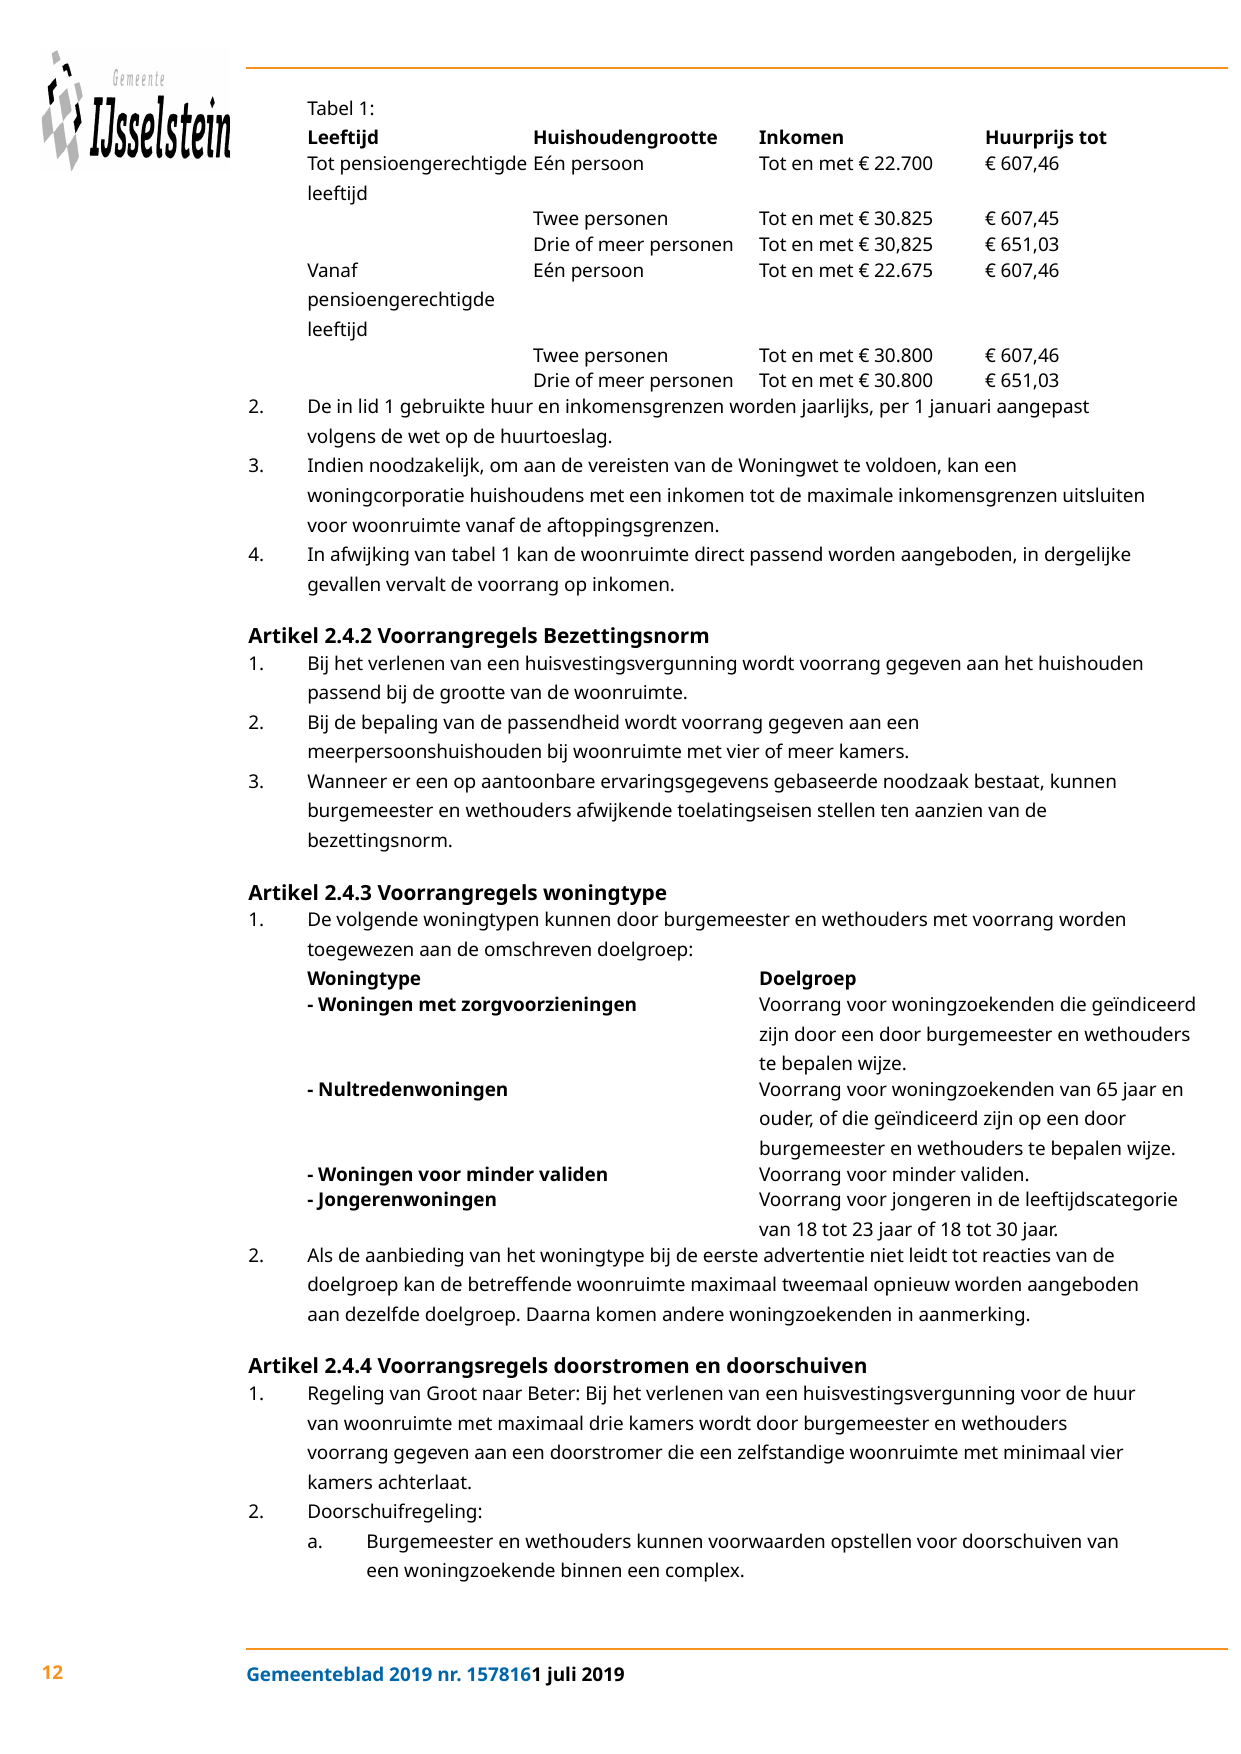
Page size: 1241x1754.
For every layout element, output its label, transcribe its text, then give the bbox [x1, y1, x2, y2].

table_cell Tot en met € 30.825 [759, 206, 985, 231]
table_cell Twee personen [533, 206, 759, 231]
table_cell Eén persoon [533, 150, 759, 206]
table_cell - Jongerenwoningen [307, 1187, 759, 1242]
table_cell - Nultredenwoningen [307, 1076, 759, 1161]
table_cell € 651,03 [985, 231, 1211, 257]
table_cell [307, 342, 533, 368]
table_cell Twee personen [533, 342, 759, 368]
list De in lid 1 gebruikte huur en inkomensgrenzen worden jaarlijks, per 1 januari aangepast volgens de wet op de huurtoeslag. [248, 393, 1152, 449]
table_header Leeftijd [307, 125, 533, 150]
table_cell € 607,45 [985, 206, 1211, 231]
table_cell Voorrang voor woningzoekenden die geïndiceerd zijn door een door burgemeester en wethouders te bepalen wijze. [759, 991, 1211, 1076]
text Artikel 2.4.3 Voorrangregels woningtype [248, 878, 1152, 906]
text Artikel 2.4.2 Voorrangregels Bezettingsnorm [248, 621, 1152, 650]
table_header Huishoudengrootte [533, 125, 759, 150]
picture [41, 47, 231, 172]
table_cell Tot pensioengerechtigde leeftijd [307, 150, 533, 206]
list In afwijking van tabel 1 kan de woonruimte direct passend worden aangeboden, in dergelijke gevallen vervalt de voorrang op inkomen. [248, 541, 1152, 597]
table_header Inkomen [759, 125, 985, 150]
table_cell Tot en met € 22.675 [759, 257, 985, 342]
list Doorschuifregeling: [248, 1498, 1152, 1524]
table_cell € 607,46 [985, 150, 1211, 206]
table_cell [307, 231, 533, 257]
list Burgemeester en wethouders kunnen voorwaarden opstellen voor doorschuiven van een woningzoekende binnen een complex. [307, 1528, 1152, 1583]
table_cell - Woningen met zorgvoorzieningen [307, 991, 759, 1076]
list De volgende woningtypen kunnen door burgemeester en wethouders met voorrang worden toegewezen aan de omschreven doelgroep: [248, 906, 1152, 961]
table_header Woningtype [307, 965, 759, 991]
table_cell Voorrang voor woningzoekenden van 65 jaar en ouder, of die geïndiceerd zijn op een door burgemeester en wethouders te bepalen wijze. [759, 1076, 1211, 1161]
table_header Doelgroep [759, 965, 1211, 991]
table_header Huurprijs tot [985, 125, 1211, 150]
table_cell € 607,46 [985, 257, 1211, 342]
table_cell Tot en met € 22.700 [759, 150, 985, 206]
table_cell [307, 206, 533, 231]
table_cell Tot en met € 30.800 [759, 368, 985, 393]
table_cell Tot en met € 30.800 [759, 342, 985, 368]
text Artikel 2.4.4 Voorrangsregels doorstromen en doorschuiven [248, 1352, 1152, 1380]
table_cell Tot en met € 30,825 [759, 231, 985, 257]
list Bij de bepaling van de passendheid wordt voorrang gegeven aan een meerpersoonshuishouden bij woonruimte met vier of meer kamers. [248, 709, 1152, 764]
table_cell [307, 368, 533, 393]
table_cell € 651,03 [985, 368, 1211, 393]
table_cell Drie of meer personen [533, 368, 759, 393]
table_cell Drie of meer personen [533, 231, 759, 257]
list Regeling van Groot naar Beter: Bij het verlenen van een huisvestingsvergunning voor de huur van woonruimte met maximaal drie kamers wordt door burgemeester en wethouders voorrang gegeven aan een doorstromer die een zelfstandige woonruimte met minimaal vier kamers achterlaat. [248, 1380, 1152, 1494]
table_cell € 607,46 [985, 342, 1211, 368]
table_cell - Woningen voor minder validen [307, 1161, 759, 1187]
table_cell Voorrang voor jongeren in de leeftijdscategorie van 18 tot 23 jaar of 18 tot 30 jaar. [759, 1187, 1211, 1242]
table_cell Voorrang voor minder validen. [759, 1161, 1211, 1187]
table_cell Vanaf pensioengerechtigde leeftijd [307, 257, 533, 342]
table_cell Eén persoon [533, 257, 759, 342]
list Wanneer er een op aantoonbare ervaringsgegevens gebaseerde noodzaak bestaat, kunnen burgemeester en wethouders afwijkende toelatingseisen stellen ten aanzien van de bezettingsnorm. [248, 768, 1152, 853]
list Bij het verlenen van een huisvestingsvergunning wordt voorrang gegeven aan het huishouden passend bij de grootte van de woonruimte. [248, 650, 1152, 705]
list Tabel 1: [248, 95, 1152, 121]
list Indien noodzakelijk, om aan de vereisten van de Woningwet te voldoen, kan een woningcorporatie huishoudens met een inkomen tot de maximale inkomensgrenzen uitsluiten voor woonruimte vanaf de aftoppingsgrenzen. [248, 453, 1152, 537]
list Als de aanbieding van het woningtype bij de eerste advertentie niet leidt tot reacties van de doelgroep kan de betreffende woonruimte maximaal tweemaal opnieuw worden aangeboden aan dezelfde doelgroep. Daarna komen andere woningzoekenden in aanmerking. [248, 1242, 1152, 1327]
